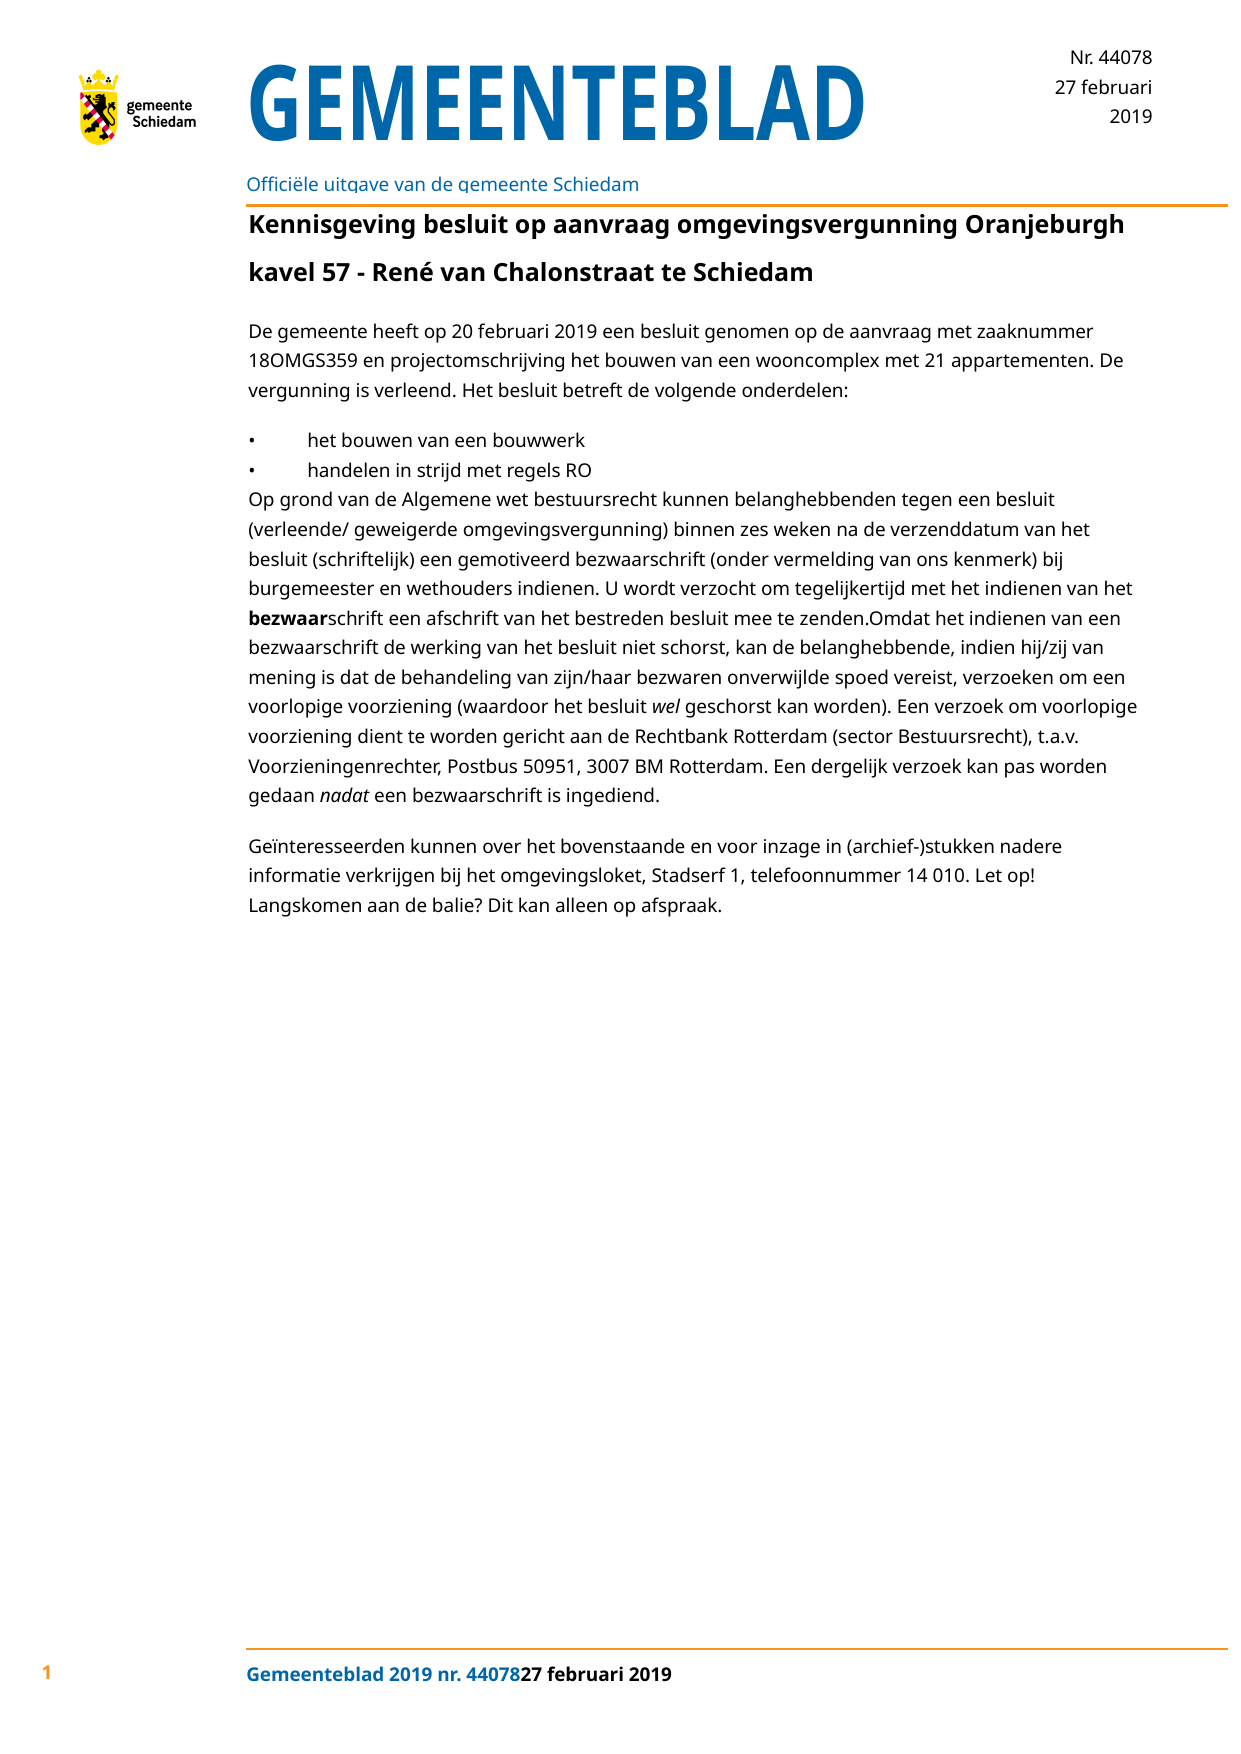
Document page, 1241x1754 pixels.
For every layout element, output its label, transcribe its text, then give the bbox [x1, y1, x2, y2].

list het bouwen van een bouwwerk [248, 427, 1152, 453]
picture [41, 47, 231, 172]
text Geïnteresseerden kunnen over het bovenstaande en voor inzage in (archief-)stukken nadere informatie verkrijgen bij het omgevingsloket, Stadserf 1, telefoonnummer 14 010. Let op! Langskomen aan de balie? Dit kan alleen op afspraak. [248, 833, 1152, 918]
text Op grond van de Algemene wet bestuursrecht kunnen belanghebbenden tegen een besluit (verleende/ geweigerde omgevingsvergunning) binnen zes weken na de verzenddatum van het besluit (schriftelijk) een gemotiveerd bezwaarschrift (onder vermelding van ons kenmerk) bij burgemeester en wethouders indienen. U wordt verzocht om tegelijkertijd met het indienen van het bezwaarschrift een afschrift van het bestreden besluit mee te zenden.Omdat het indienen van een bezwaarschrift de werking van het besluit niet schorst, kan de belanghebbende, indien hij/zij van mening is dat de behandeling van zijn/haar bezwaren onverwijlde spoed vereist, verzoeken om een voorlopige voorziening (waardoor het besluit wel geschorst kan worden). Een verzoek om voorlopige voorziening dient te worden gericht aan de Rechtbank Rotterdam (sector Bestuursrecht), t.a.v. Voorzieningenrechter, Postbus 50951, 3007 BM Rotterdam. Een dergelijk verzoek kan pas worden gedaan nadat een bezwaarschrift is ingediend. [248, 487, 1152, 808]
text Kennisgeving besluit op aanvraag omgevingsvergunning Oranjeburgh kavel 57 - René van Chalonstraat te Schiedam [248, 207, 1152, 288]
list handelen in strijd met regels RO [248, 457, 1152, 483]
text De gemeente heeft op 20 februari 2019 een besluit genomen op de aanvraag met zaaknummer 18OMGS359 en projectomschrijving het bouwen van een wooncomplex met 21 appartementen. De vergunning is verleend. Het besluit betreft de volgende onderdelen: [248, 318, 1152, 403]
